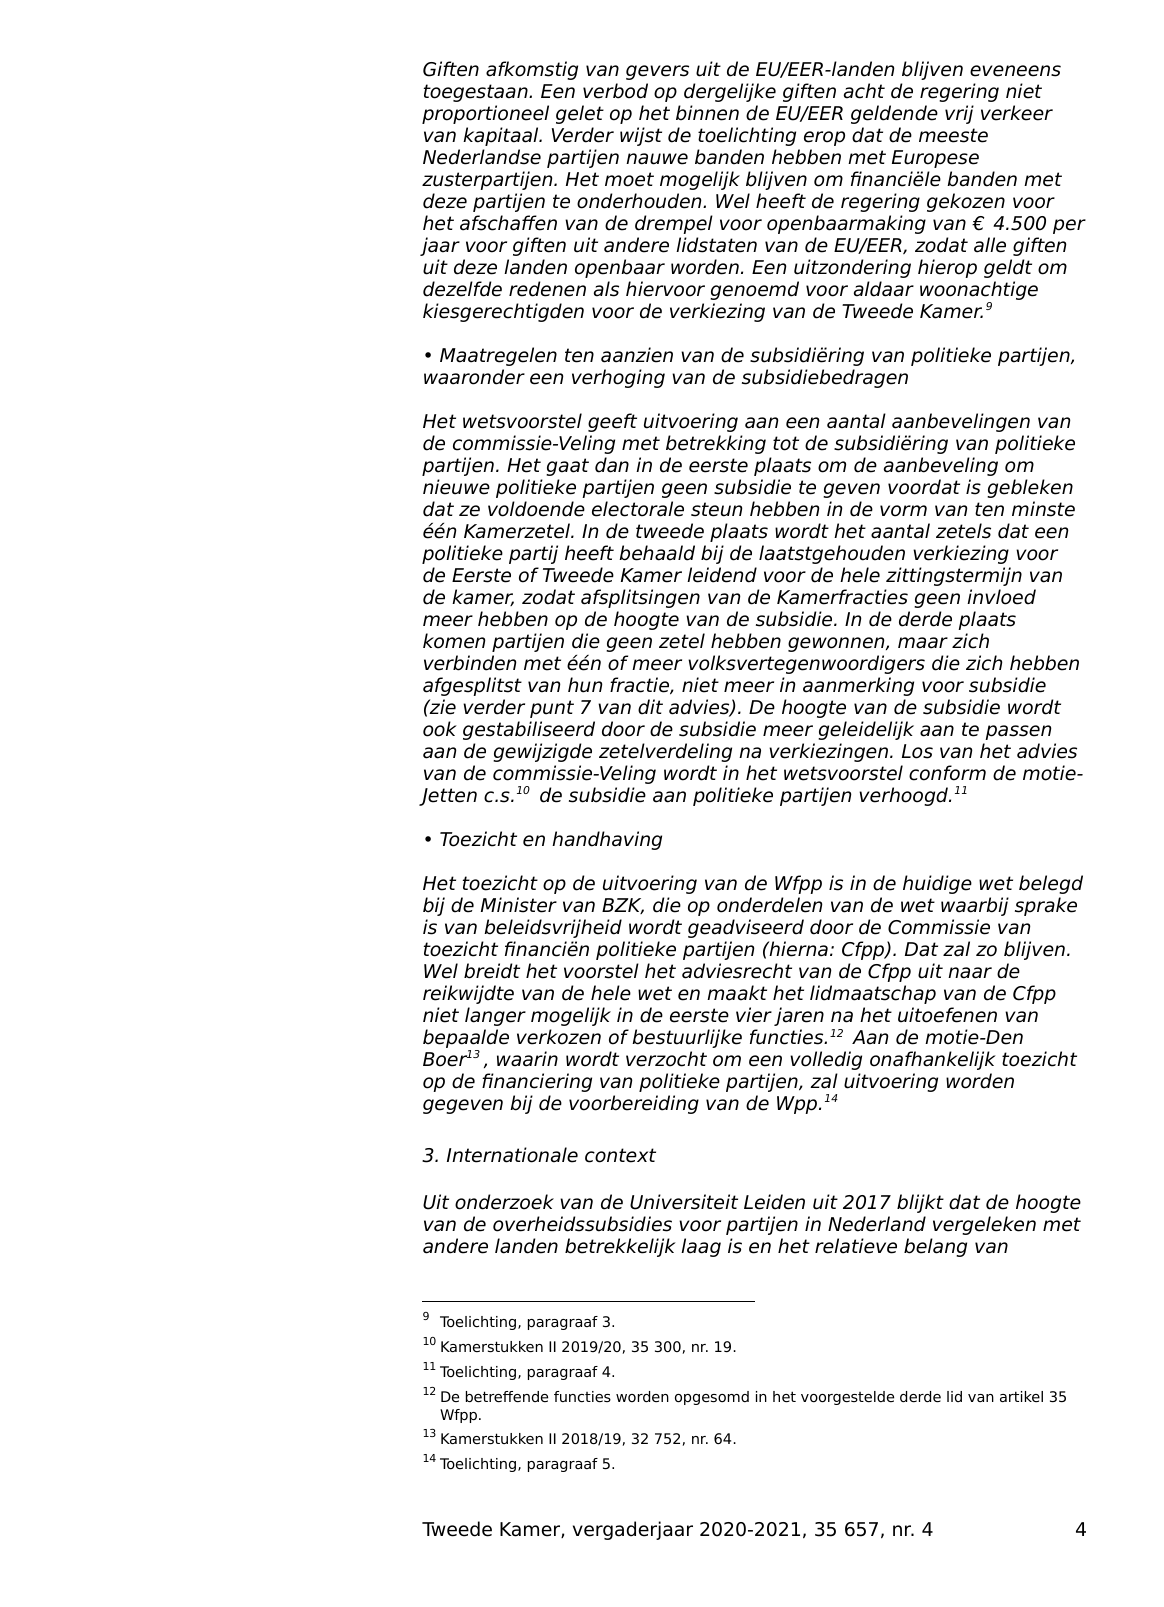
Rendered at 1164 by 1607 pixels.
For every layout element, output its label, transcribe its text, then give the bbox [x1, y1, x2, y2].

subtitle • Toezicht en handhaving [422, 829, 1087, 851]
text Toelichting, paragraaf 5. [422, 1452, 1087, 1474]
text De betreffende functies worden opgesomd in het voorgestelde derde lid van artikel 35 Wfpp. [422, 1385, 1087, 1424]
text Toelichting, paragraaf 4. [422, 1360, 1087, 1382]
text Uit onderzoek van de Universiteit Leiden uit 2017 blijkt dat de hoogte van de overheidssubsidies voor partijen in Nederland vergeleken met andere landen betrekkelijk laag is en het relatieve belang van [422, 1192, 1087, 1258]
text Toelichting, paragraaf 3. [422, 1310, 1087, 1332]
subtitle • Maatregelen ten aanzien van de subsidiëring van politieke partijen, waaronder een verhoging van de subsidiebedragen [422, 345, 1087, 389]
text Kamerstukken II 2019/20, 35 300, nr. 19. [422, 1335, 1087, 1357]
text Het wetsvoorstel geeft uitvoering aan een aantal aanbevelingen van de commissie-Veling met betrekking tot de subsidiëring van politieke partijen. Het gaat dan in de eerste plaats om de aanbeveling om nieuwe politieke partijen geen subsidie te geven voordat is gebleken dat ze voldoende electorale steun hebben in de vorm van ten minste één Kamerzetel. In de tweede plaats wordt het aantal zetels dat een politieke partij heeft behaald bij de laatstgehouden verkiezing voor de Eerste of Tweede Kamer leidend voor de hele zittingstermijn van de kamer, zodat afsplitsingen van de Kamerfracties geen invloed meer hebben op de hoogte van de subsidie. In de derde plaats komen partijen die geen zetel hebben gewonnen, maar zich verbinden met één of meer volksvertegenwoordigers die zich hebben afgesplitst van hun fractie, niet meer in aanmerking voor subsidie (zie verder punt 7 van dit advies). De hoogte van de subsidie wordt ook gestabiliseerd door de subsidie meer geleidelijk aan te passen aan de gewijzigde zetelverdeling na verkiezingen. Los van het advies van de commissie-Veling wordt in het wetsvoorstel conform de motie-Jetten c.s. de subsidie aan politieke partijen verhoogd. [422, 411, 1087, 807]
text Giften afkomstig van gevers uit de EU/EER-landen blijven eveneens toegestaan. Een verbod op dergelijke giften acht de regering niet proportioneel gelet op het binnen de EU/EER geldende vrij verkeer van kapitaal. Verder wijst de toelichting erop dat de meeste Nederlandse partijen nauwe banden hebben met Europese zusterpartijen. Het moet mogelijk blijven om financiële banden met deze partijen te onderhouden. Wel heeft de regering gekozen voor het afschaffen van de drempel voor openbaarmaking van € 4.500 per jaar voor giften uit andere lidstaten van de EU/EER, zodat alle giften uit deze landen openbaar worden. Een uitzondering hierop geldt om dezelfde redenen als hiervoor genoemd voor aldaar woonachtige kiesgerechtigden voor de verkiezing van de Tweede Kamer. [422, 59, 1087, 323]
text Het toezicht op de uitvoering van de Wfpp is in de huidige wet belegd bij de Minister van BZK, die op onderdelen van de wet waarbij sprake is van beleidsvrijheid wordt geadviseerd door de Commissie van toezicht financiën politieke partijen (hierna: Cfpp). Dat zal zo blijven. Wel breidt het voorstel het adviesrecht van de Cfpp uit naar de reikwijdte van de hele wet en maakt het lidmaatschap van de Cfpp niet langer mogelijk in de eerste vier jaren na het uitoefenen van bepaalde verkozen of bestuurlijke functies. Aan de motie-Den Boer, waarin wordt verzocht om een volledig onafhankelijk toezicht op de financiering van politieke partijen, zal uitvoering worden gegeven bij de voorbereiding van de Wpp. [422, 873, 1087, 1115]
subtitle 3. Internationale context [422, 1145, 1087, 1167]
text Kamerstukken II 2018/19, 32 752, nr. 64. [422, 1427, 1087, 1449]
